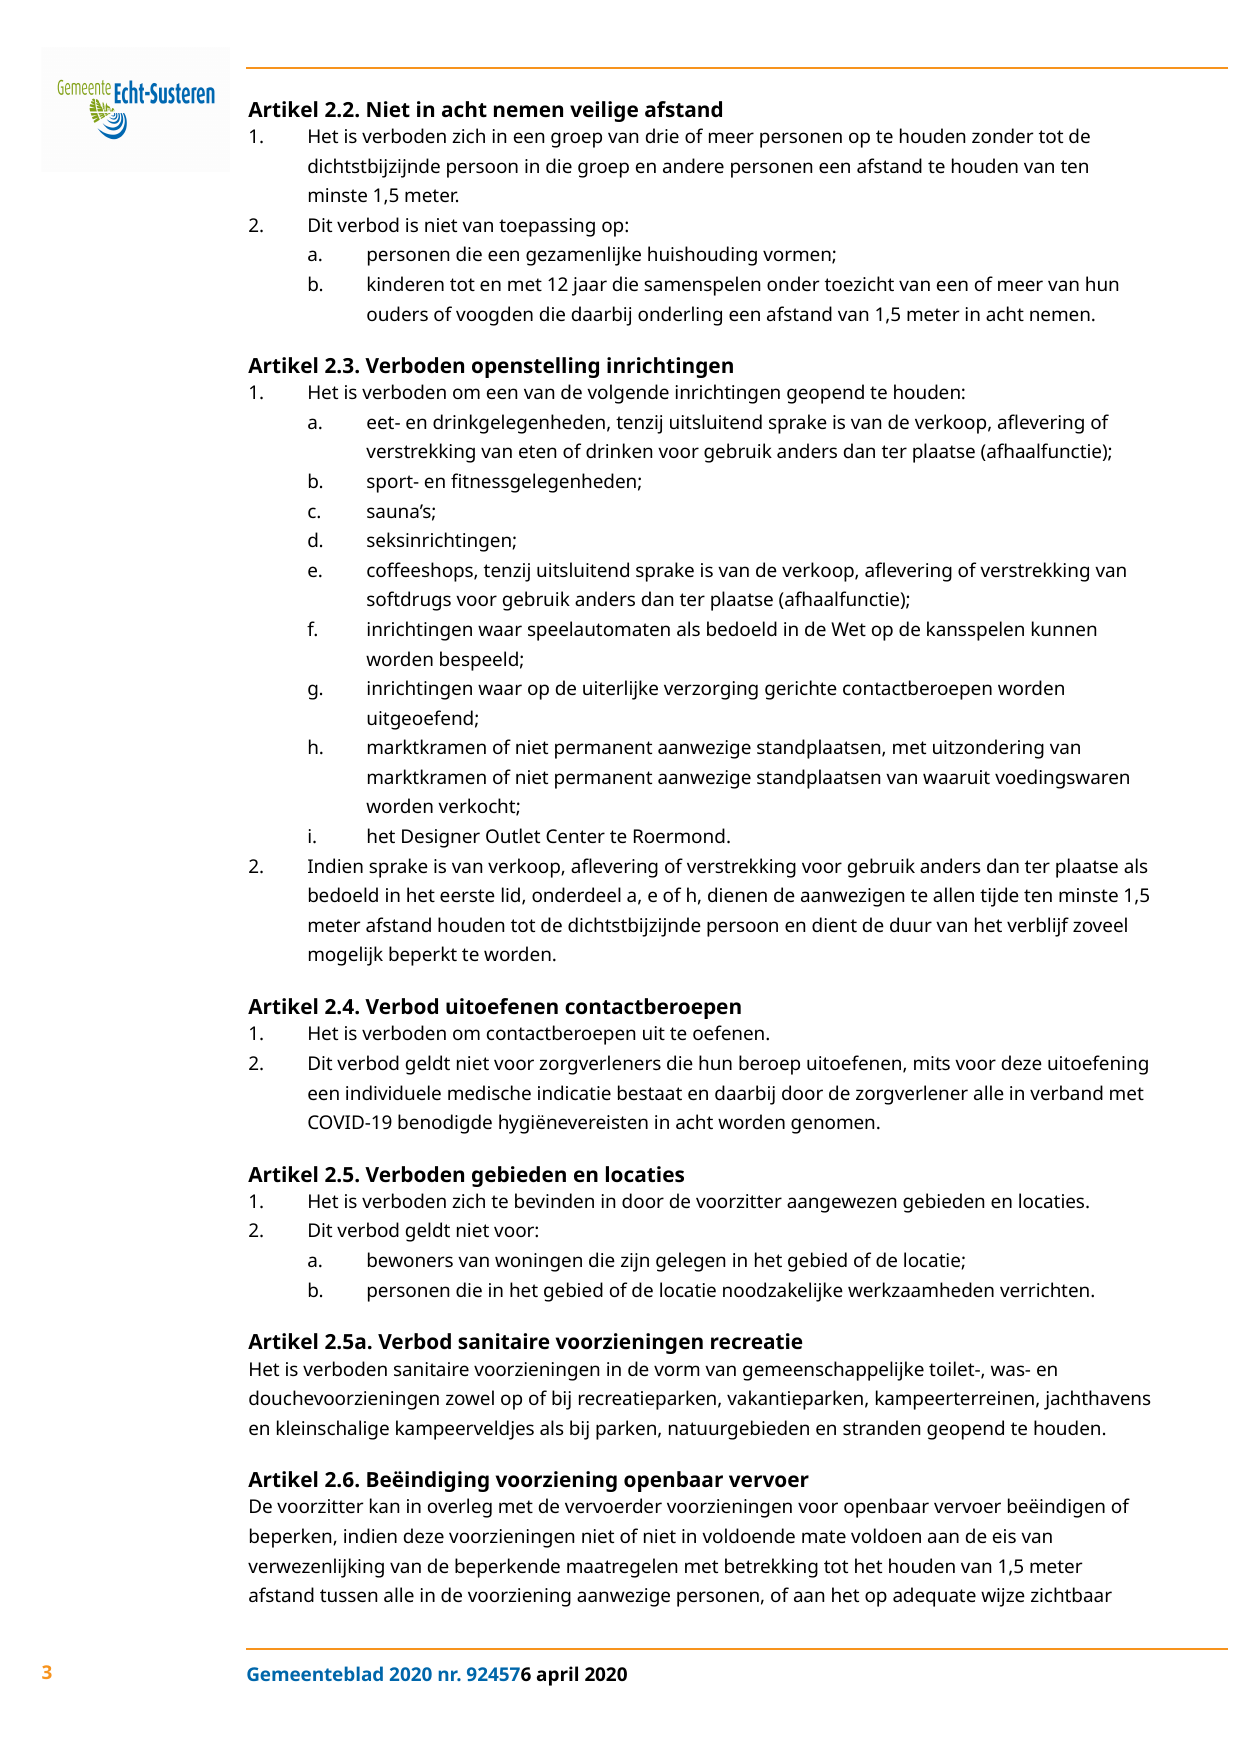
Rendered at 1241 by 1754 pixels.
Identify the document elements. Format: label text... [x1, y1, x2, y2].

list marktkramen of niet permanent aanwezige standplaatsen, met uitzondering van marktkramen of niet permanent aanwezige standplaatsen van waaruit voedingswaren worden verkocht; [307, 734, 1152, 819]
text Artikel 2.6. Beëindiging voorziening openbaar vervoer [248, 1465, 1152, 1494]
list eet- en drinkgelegenheden, tenzij uitsluitend sprake is van de verkoop, aflevering of verstrekking van eten of drinken voor gebruik anders dan ter plaatse (afhaalfunctie); [307, 409, 1152, 464]
list Het is verboden om contactberoepen uit te oefenen. [248, 1021, 1152, 1046]
list coffeeshops, tenzij uitsluitend sprake is van de verkoop, aflevering of verstrekking van softdrugs voor gebruik anders dan ter plaatse (afhaalfunctie); [307, 557, 1152, 612]
list Dit verbod geldt niet voor zorgverleners die hun beroep uitoefenen, mits voor deze uitoefening een individuele medische indicatie bestaat en daarbij door de zorgverlener alle in verband met COVID-19 benodigde hygiënevereisten in acht worden genomen. [248, 1050, 1152, 1135]
list Dit verbod is niet van toepassing op: [248, 212, 1152, 238]
list personen die een gezamenlijke huishouding vormen; [307, 242, 1152, 267]
text Artikel 2.2. Niet in acht nemen veilige afstand [248, 95, 1152, 123]
text Het is verboden sanitaire voorzieningen in de vorm van gemeenschappelijke toilet-, was- en douchevoorzieningen zowel op of bij recreatieparken, vakantieparken, kampeerterreinen, jachthavens en kleinschalige kampeerveldjes als bij parken, natuurgebieden en stranden geopend te houden. [248, 1356, 1152, 1441]
text Artikel 2.5a. Verbod sanitaire voorzieningen recreatie [248, 1327, 1152, 1356]
list Indien sprake is van verkoop, aflevering of verstrekking voor gebruik anders dan ter plaatse als bedoeld in het eerste lid, onderdeel a, e of h, dienen de aanwezigen te allen tijde ten minste 1,5 meter afstand houden tot de dichtstbijzijnde persoon en dient de duur van het verblijf zoveel mogelijk beperkt te worden. [248, 853, 1152, 967]
list sport- en fitnessgelegenheden; [307, 468, 1152, 494]
list Het is verboden om een van de volgende inrichtingen geopend te houden: [248, 379, 1152, 405]
list inrichtingen waar op de uiterlijke verzorging gerichte contactberoepen worden uitgeoefend; [307, 675, 1152, 731]
text De voorzitter kan in overleg met de vervoerder voorzieningen voor openbaar vervoer beëindigen of beperken, indien deze voorzieningen niet of niet in voldoende mate voldoen aan de eis van verwezenlijking van de beperkende maatregelen met betrekking tot het houden van 1,5 meter afstand tussen alle in de voorziening aanwezige personen, of aan het op adequate wijze zichtbaar [248, 1494, 1152, 1608]
list sauna’s; [307, 498, 1152, 524]
list het Designer Outlet Center te Roermond. [307, 823, 1152, 849]
list inrichtingen waar speelautomaten als bedoeld in de Wet op de kansspelen kunnen worden bespeeld; [307, 616, 1152, 672]
list seksinrichtingen; [307, 527, 1152, 553]
list Dit verbod geldt niet voor: [248, 1218, 1152, 1243]
list kinderen tot en met 12 jaar die samenspelen onder toezicht van een of meer van hun ouders of voogden die daarbij onderling een afstand van 1,5 meter in acht nemen. [307, 271, 1152, 326]
text Artikel 2.5. Verboden gebieden en locaties [248, 1160, 1152, 1188]
list personen die in het gebied of de locatie noodzakelijke werkzaamheden verrichten. [307, 1277, 1152, 1303]
text Artikel 2.3. Verboden openstelling inrichtingen [248, 351, 1152, 379]
text Artikel 2.4. Verbod uitoefenen contactberoepen [248, 992, 1152, 1021]
list Het is verboden zich in een groep van drie of meer personen op te houden zonder tot de dichtstbijzijnde persoon in die groep en andere personen een afstand te houden van ten minste 1,5 meter. [248, 123, 1152, 208]
list bewoners van woningen die zijn gelegen in het gebied of de locatie; [307, 1247, 1152, 1273]
picture [41, 47, 231, 172]
list Het is verboden zich te bevinden in door de voorzitter aangewezen gebieden en locaties. [248, 1188, 1152, 1214]
